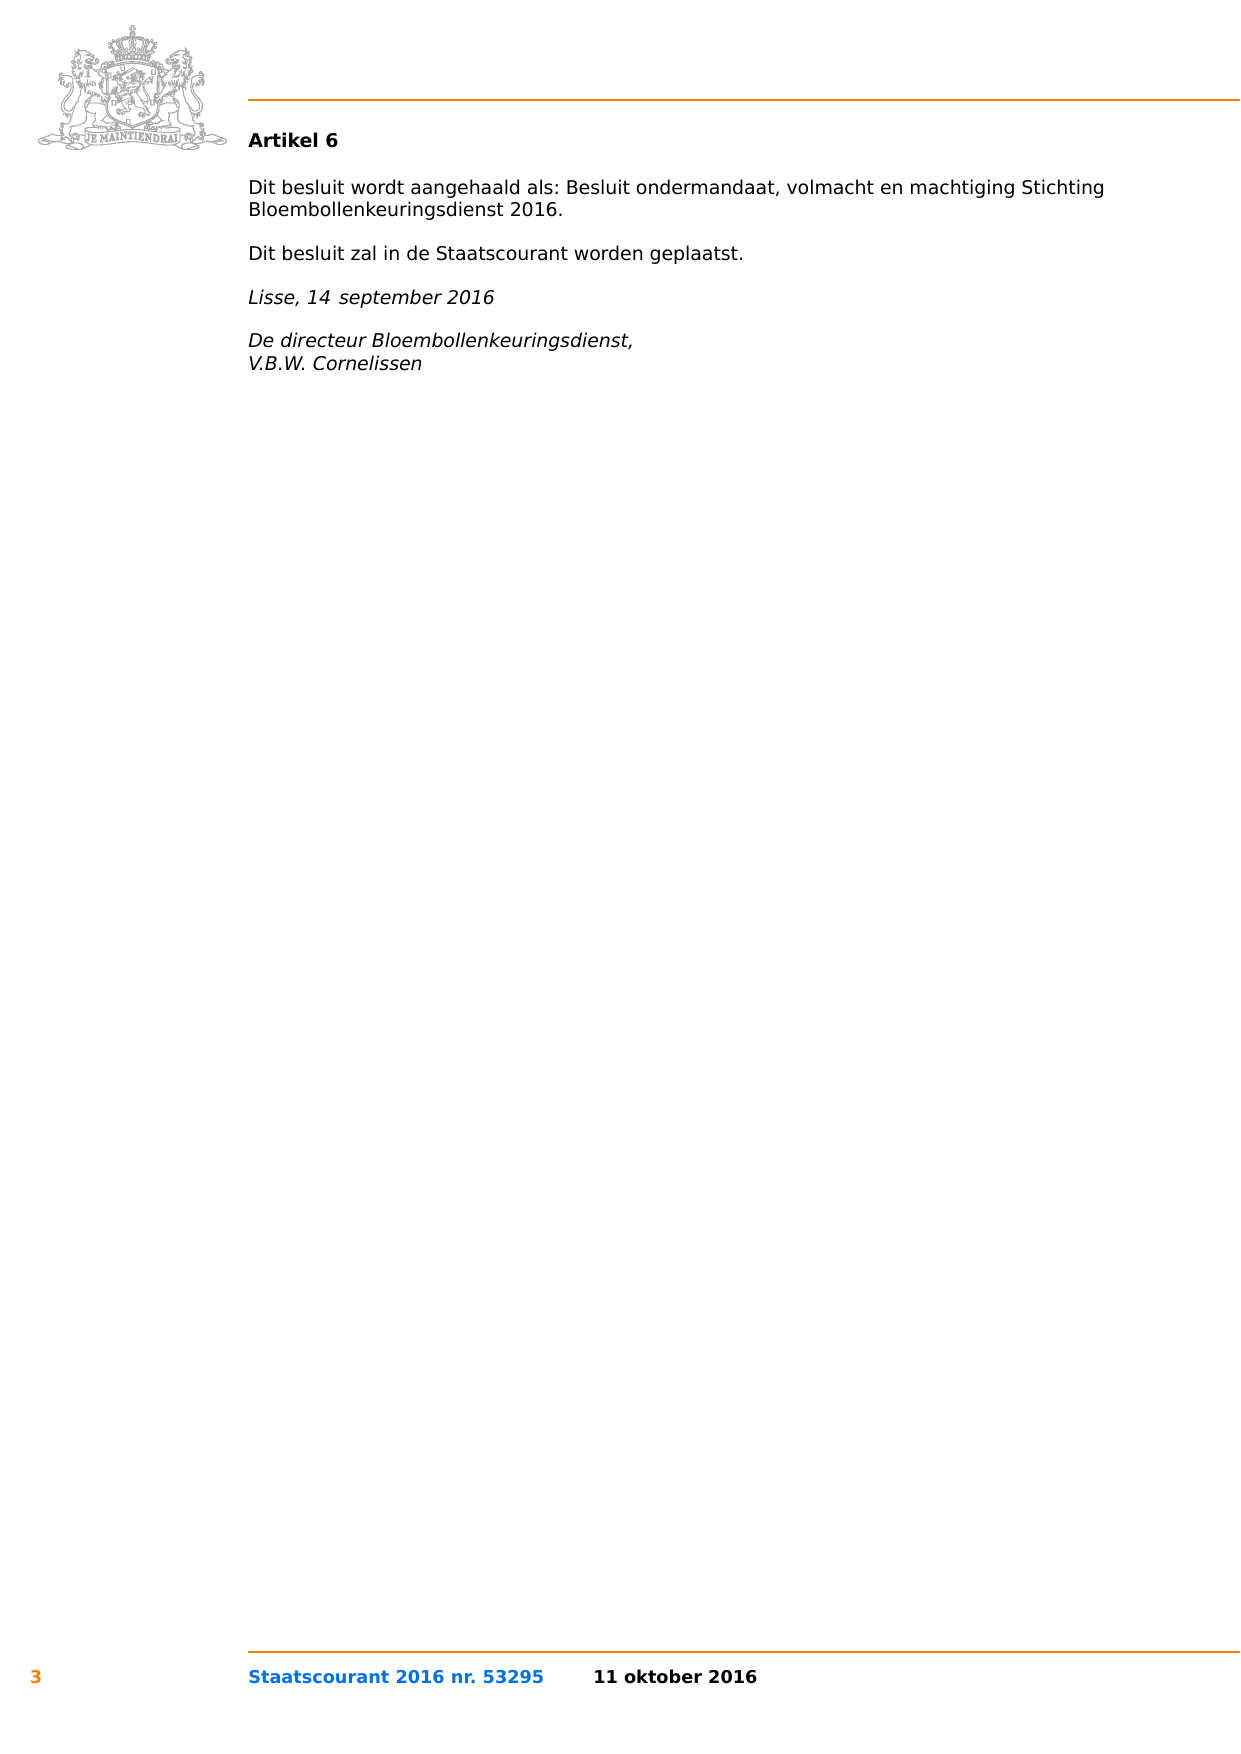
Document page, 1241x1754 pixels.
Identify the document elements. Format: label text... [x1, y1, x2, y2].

text Dit besluit wordt aangehaald als: Besluit ondermandaat, volmacht en machtiging Stichting Bloembollenkeuringsdienst 2016. [248, 177, 1163, 221]
text De directeur Bloembollenkeuringsdienst, V.B.W. Cornelissen [248, 330, 1163, 374]
subtitle Artikel 6 [248, 130, 1163, 152]
picture [38, 25, 227, 150]
text Lisse, 14 september 2016 [248, 287, 1163, 308]
text Dit besluit zal in de Staatscourant worden geplaatst. [248, 243, 1163, 265]
